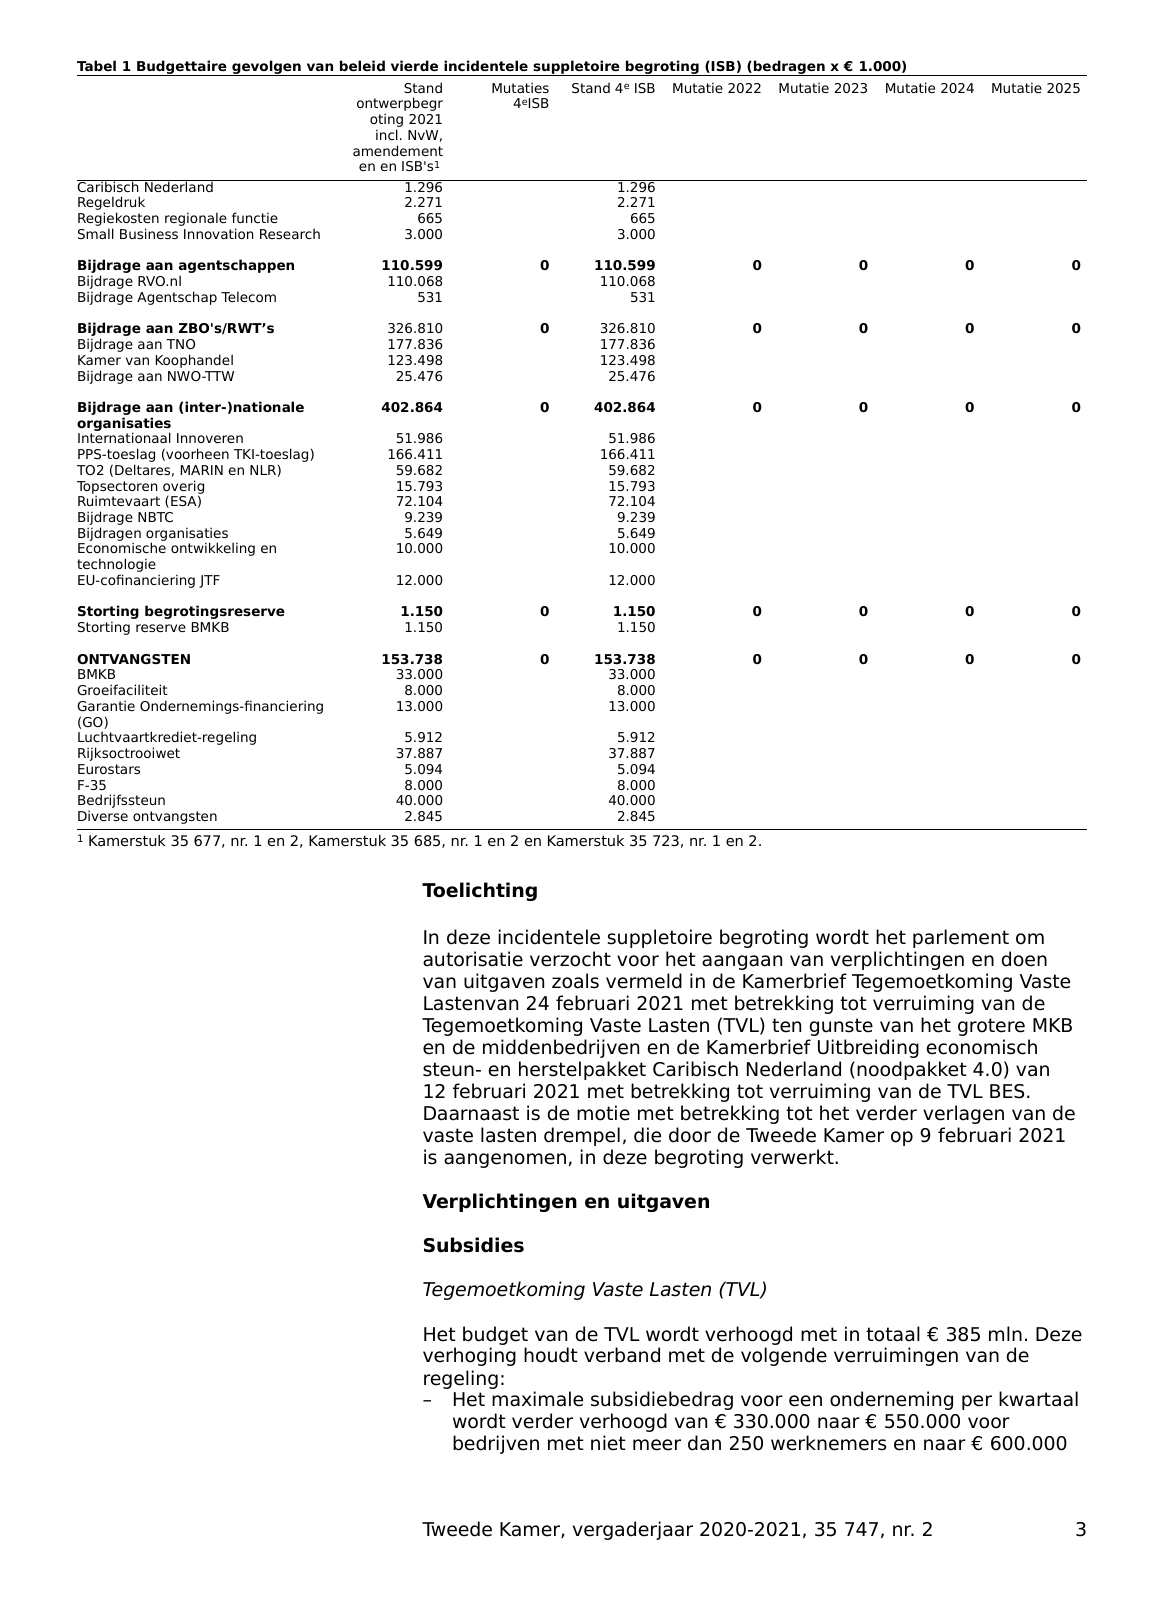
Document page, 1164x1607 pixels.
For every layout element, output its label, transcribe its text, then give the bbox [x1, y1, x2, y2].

subtitle Toelichting [422, 880, 1087, 902]
table_cell [661, 809, 768, 829]
table_cell 326.810 [555, 321, 661, 337]
table_cell 0 [768, 604, 874, 620]
table_cell [661, 541, 768, 573]
table_cell 5.094 [343, 762, 449, 777]
table_cell [874, 636, 980, 651]
table_cell [874, 526, 980, 541]
table_cell Mutaties 4eISB [449, 76, 555, 179]
table_cell [768, 181, 874, 195]
table_cell [980, 809, 1087, 829]
table_cell 402.864 [343, 400, 449, 431]
table_cell 110.599 [555, 258, 661, 274]
table_cell [661, 573, 768, 588]
table_cell [449, 589, 555, 604]
table_cell 123.498 [555, 353, 661, 368]
table_cell [661, 589, 768, 604]
table_cell [980, 541, 1087, 573]
table_cell [449, 227, 555, 242]
table_cell [661, 683, 768, 699]
table_cell [768, 243, 874, 258]
subtitle Subsidies [422, 1235, 1087, 1257]
table_cell [77, 76, 342, 179]
table_cell [661, 494, 768, 510]
table_cell [768, 667, 874, 683]
table_cell [980, 746, 1087, 762]
table_cell Internationaal Innoveren [77, 431, 342, 447]
table_cell [449, 337, 555, 353]
table_cell [661, 337, 768, 353]
table_cell Mutatie 2025 [980, 76, 1087, 179]
table_cell [449, 573, 555, 588]
table_cell [874, 305, 980, 321]
table_cell Garantie Ondernemings-financiering (GO) [77, 699, 342, 730]
table_cell 5.649 [555, 526, 661, 541]
table_cell 0 [449, 258, 555, 274]
table_cell 665 [555, 211, 661, 227]
table_cell 1.296 [343, 181, 449, 195]
table_cell [874, 762, 980, 777]
table_cell 0 [980, 258, 1087, 274]
table_cell [343, 589, 449, 604]
table_cell 0 [874, 321, 980, 337]
table_cell 0 [980, 400, 1087, 431]
table_cell 0 [661, 400, 768, 431]
table_cell 2.271 [555, 195, 661, 211]
table_cell [980, 447, 1087, 463]
table_cell 33.000 [555, 667, 661, 683]
table_cell Storting reserve BMKB [77, 620, 342, 636]
table_cell [874, 541, 980, 573]
table_cell [980, 777, 1087, 793]
table_cell [874, 290, 980, 305]
table_cell 0 [874, 604, 980, 620]
table_cell [980, 274, 1087, 290]
table_cell [661, 384, 768, 400]
table_cell 665 [343, 211, 449, 227]
table_cell [980, 431, 1087, 447]
table_cell [661, 667, 768, 683]
table_cell [661, 243, 768, 258]
table_cell 25.476 [555, 368, 661, 384]
table_cell [555, 305, 661, 321]
table_cell 59.682 [343, 463, 449, 478]
table_cell [661, 526, 768, 541]
table_cell [661, 699, 768, 730]
table_cell 0 [449, 651, 555, 667]
table_cell 0 [980, 321, 1087, 337]
table_cell Rijksoctrooiwet [77, 746, 342, 762]
table_cell Small Business Innovation Research [77, 227, 342, 242]
table_cell [874, 384, 980, 400]
table_cell [874, 353, 980, 368]
subtitle Verplichtingen en uitgaven [422, 1191, 1087, 1213]
table_cell [661, 305, 768, 321]
table_cell [768, 305, 874, 321]
table_cell [768, 447, 874, 463]
table_cell [343, 243, 449, 258]
table_cell 153.738 [343, 651, 449, 667]
table_cell 8.000 [555, 777, 661, 793]
table_cell [874, 368, 980, 384]
table_cell [661, 431, 768, 447]
table_cell [449, 479, 555, 494]
table_cell [874, 793, 980, 809]
table_cell [449, 368, 555, 384]
table_cell Bijdragen organisaties [77, 526, 342, 541]
table_cell [980, 573, 1087, 588]
table_cell [661, 730, 768, 746]
table_cell [980, 195, 1087, 211]
table_cell [449, 447, 555, 463]
table_cell [768, 793, 874, 809]
table_cell [343, 636, 449, 651]
table_cell 8.000 [343, 683, 449, 699]
table_cell BMKB [77, 667, 342, 683]
table_cell 13.000 [343, 699, 449, 730]
table_cell [768, 777, 874, 793]
table_cell [980, 793, 1087, 809]
table_cell [874, 494, 980, 510]
table_cell [980, 510, 1087, 526]
table_cell [768, 368, 874, 384]
table_cell Bijdrage aan (inter-)nationale organisaties [77, 400, 342, 431]
table_cell Bijdrage aan ZBO's/RWT’s [77, 321, 342, 337]
table_cell Regeldruk [77, 195, 342, 211]
table_cell [449, 181, 555, 195]
table_cell 3.000 [343, 227, 449, 242]
table_cell [555, 636, 661, 651]
table_cell 0 [768, 321, 874, 337]
table_cell [768, 730, 874, 746]
table_header Tabel 1 Budgettaire gevolgen van beleid vierde incidentele suppletoire begroting (ISB) (bedragen x € 1.000) [77, 59, 1087, 75]
table_cell [980, 494, 1087, 510]
table_cell [661, 274, 768, 290]
table_cell [449, 463, 555, 478]
table_cell [449, 667, 555, 683]
table_cell [661, 290, 768, 305]
table_cell [768, 274, 874, 290]
table_cell [449, 746, 555, 762]
table_cell Topsectoren overig [77, 479, 342, 494]
table_cell 8.000 [555, 683, 661, 699]
table_cell 40.000 [343, 793, 449, 809]
table_cell [980, 211, 1087, 227]
table_cell [449, 494, 555, 510]
table_cell [980, 181, 1087, 195]
table_cell [768, 699, 874, 730]
table_cell 0 [768, 258, 874, 274]
table_cell [77, 243, 342, 258]
table_cell [874, 447, 980, 463]
table_cell [768, 510, 874, 526]
table_cell [874, 479, 980, 494]
table_cell 0 [874, 400, 980, 431]
table_cell [661, 636, 768, 651]
table_cell [980, 762, 1087, 777]
table_cell Economische ontwikkeling en technologie [77, 541, 342, 573]
table_cell 37.887 [343, 746, 449, 762]
table_cell 8.000 [343, 777, 449, 793]
table_cell [449, 211, 555, 227]
table_cell 3.000 [555, 227, 661, 242]
table_cell [768, 809, 874, 829]
table_cell [874, 746, 980, 762]
table_cell [874, 181, 980, 195]
table_cell [449, 636, 555, 651]
table_cell [874, 683, 980, 699]
table_cell 59.682 [555, 463, 661, 478]
table_cell [980, 479, 1087, 494]
text Het budget van de TVL wordt verhoogd met in totaal € 385 mln. Deze verhoging houdt verband met de volgende verruimingen van de regeling: [422, 1323, 1087, 1389]
table_cell 110.068 [343, 274, 449, 290]
table_cell [768, 541, 874, 573]
table_cell [661, 746, 768, 762]
table_cell [768, 353, 874, 368]
table_cell 5.912 [343, 730, 449, 746]
table_cell 5.912 [555, 730, 661, 746]
table_cell [555, 384, 661, 400]
table_cell [449, 793, 555, 809]
table_cell [874, 777, 980, 793]
table_cell 110.068 [555, 274, 661, 290]
table_cell [449, 762, 555, 777]
table_cell 402.864 [555, 400, 661, 431]
table_cell PPS-toeslag (voorheen TKI-toeslag) [77, 447, 342, 463]
table_cell 72.104 [555, 494, 661, 510]
table_cell [980, 463, 1087, 478]
table_cell [343, 305, 449, 321]
table_cell [768, 227, 874, 242]
table_cell [768, 384, 874, 400]
table_cell 531 [343, 290, 449, 305]
table_cell [661, 211, 768, 227]
table_cell [661, 353, 768, 368]
table_cell 0 [874, 258, 980, 274]
table_cell [874, 227, 980, 242]
table_cell Mutatie 2022 [661, 76, 768, 179]
table_cell [980, 526, 1087, 541]
table_cell Diverse ontvangsten [77, 809, 342, 829]
table_cell [980, 384, 1087, 400]
table_cell Groeifaciliteit [77, 683, 342, 699]
table_cell [449, 274, 555, 290]
table_cell [768, 526, 874, 541]
table_cell 13.000 [555, 699, 661, 730]
table_cell [980, 620, 1087, 636]
table_cell [980, 368, 1087, 384]
table_cell 12.000 [555, 573, 661, 588]
table_cell Mutatie 2024 [874, 76, 980, 179]
table_cell EU-cofinanciering JTF [77, 573, 342, 588]
table_cell 2.271 [343, 195, 449, 211]
table_cell [874, 730, 980, 746]
table_cell 166.411 [555, 447, 661, 463]
table_cell [77, 384, 342, 400]
table_cell [449, 384, 555, 400]
table_cell [768, 573, 874, 588]
table_cell [449, 526, 555, 541]
table_cell [874, 463, 980, 478]
table_cell 1.150 [343, 604, 449, 620]
table_cell [661, 777, 768, 793]
table_cell [661, 793, 768, 809]
table_cell [980, 290, 1087, 305]
table_cell [874, 243, 980, 258]
table_cell 33.000 [343, 667, 449, 683]
table_cell [77, 636, 342, 651]
table_cell Bijdrage Agentschap Telecom [77, 290, 342, 305]
table_cell 51.986 [555, 431, 661, 447]
table_cell [768, 211, 874, 227]
text – Het maximale subsidiebedrag voor een onderneming per kwartaal wordt verder verhoogd van € 330.000 naar € 550.000 voor bedrijven met niet meer dan 250 werknemers en naar € 600.000 [422, 1389, 1087, 1455]
table_cell [77, 305, 342, 321]
table_cell 0 [768, 400, 874, 431]
table_cell 2.845 [343, 809, 449, 829]
table_cell [768, 746, 874, 762]
table_cell 1.150 [555, 620, 661, 636]
table_cell [449, 353, 555, 368]
table_cell 531 [555, 290, 661, 305]
table_cell 10.000 [555, 541, 661, 573]
table_cell [980, 683, 1087, 699]
table_cell 0 [661, 321, 768, 337]
table_cell [874, 620, 980, 636]
table_cell [661, 479, 768, 494]
table_cell [874, 589, 980, 604]
table_cell [449, 777, 555, 793]
table_cell 0 [661, 604, 768, 620]
table_cell 177.836 [555, 337, 661, 353]
table_cell [661, 195, 768, 211]
table_cell [980, 353, 1087, 368]
table_cell [449, 290, 555, 305]
table_cell [449, 431, 555, 447]
table_cell [661, 368, 768, 384]
table_cell 9.239 [555, 510, 661, 526]
table_cell 2.845 [555, 809, 661, 829]
text In deze incidentele suppletoire begroting wordt het parlement om autorisatie verzocht voor het aangaan van verplichtingen en doen van uitgaven zoals vermeld in de Kamerbrief Tegemoetkoming Vaste Lastenvan 24 februari 2021 met betrekking tot verruiming van de Tegemoetkoming Vaste Lasten (TVL) ten gunste van het grotere MKB en de middenbedrijven en de Kamerbrief Uitbreiding economisch steun- en herstelpakket Caribisch Nederland (noodpakket 4.0) van 12 februari 2021 met betrekking tot verruiming van de TVL BES. Daarnaast is de motie met betrekking tot het verder verlagen van de vaste lasten drempel, die door de Tweede Kamer op 9 februari 2021 is aangenomen, in deze begroting verwerkt. [422, 927, 1087, 1169]
table_cell [874, 699, 980, 730]
table_cell 0 [980, 651, 1087, 667]
table_cell Stand ontwerpbegroting 2021 incl. NvW, amendementen en ISB's1 [343, 76, 449, 179]
table_cell [449, 683, 555, 699]
table_cell [980, 667, 1087, 683]
table_cell Ruimtevaart (ESA) [77, 494, 342, 510]
table_cell 166.411 [343, 447, 449, 463]
table_cell [874, 431, 980, 447]
table_cell [874, 667, 980, 683]
table_cell 5.649 [343, 526, 449, 541]
table_cell 123.498 [343, 353, 449, 368]
table_cell [980, 589, 1087, 604]
table_cell [874, 809, 980, 829]
table_cell [874, 195, 980, 211]
table_cell Regiekosten regionale functie [77, 211, 342, 227]
table_cell Bedrijfssteun [77, 793, 342, 809]
table_cell 1.150 [555, 604, 661, 620]
table_cell [768, 620, 874, 636]
table_cell Luchtvaartkrediet-regeling [77, 730, 342, 746]
table_cell [874, 337, 980, 353]
table_cell 153.738 [555, 651, 661, 667]
table_cell [980, 337, 1087, 353]
table_cell 0 [874, 651, 980, 667]
table_cell Bijdrage RVO.nl [77, 274, 342, 290]
table_cell [768, 337, 874, 353]
table_cell [980, 227, 1087, 242]
table_cell [449, 730, 555, 746]
table_cell Bijdrage NBTC [77, 510, 342, 526]
table_cell [768, 195, 874, 211]
table_cell 1.150 [343, 620, 449, 636]
table_cell Bijdrage aan TNO [77, 337, 342, 353]
table_cell Mutatie 2023 [768, 76, 874, 179]
table_cell [661, 510, 768, 526]
table_cell [661, 620, 768, 636]
table_cell [449, 809, 555, 829]
table_cell ONTVANGSTEN [77, 651, 342, 667]
table_cell 72.104 [343, 494, 449, 510]
table_cell 0 [980, 604, 1087, 620]
table_cell [768, 290, 874, 305]
table_cell Kamer van Koophandel [77, 353, 342, 368]
table_cell 5.094 [555, 762, 661, 777]
table_cell [980, 305, 1087, 321]
table_cell 12.000 [343, 573, 449, 588]
table_cell [449, 243, 555, 258]
table_cell [768, 463, 874, 478]
table_cell 1.296 [555, 181, 661, 195]
table_cell [343, 384, 449, 400]
table_cell [874, 573, 980, 588]
table_cell 25.476 [343, 368, 449, 384]
table_cell 15.793 [343, 479, 449, 494]
table_cell Stand 4e ISB [555, 76, 661, 179]
table_cell Bijdrage aan NWO-TTW [77, 368, 342, 384]
table_cell [661, 181, 768, 195]
table_cell [874, 510, 980, 526]
table_cell 51.986 [343, 431, 449, 447]
table_cell [555, 589, 661, 604]
table_cell 110.599 [343, 258, 449, 274]
table_cell [768, 431, 874, 447]
table_cell [768, 479, 874, 494]
table_cell [661, 447, 768, 463]
table_cell F-35 [77, 777, 342, 793]
table_cell [768, 494, 874, 510]
table_cell 37.887 [555, 746, 661, 762]
table_cell 0 [768, 651, 874, 667]
table_cell 1 Kamerstuk 35 677, nr. 1 en 2, Kamerstuk 35 685, nr. 1 en 2 en Kamerstuk 35 723, nr. 1 en 2. [77, 830, 1087, 850]
table_cell Bijdrage aan agentschappen [77, 258, 342, 274]
table_cell Eurostars [77, 762, 342, 777]
table_cell [768, 762, 874, 777]
table_cell [449, 305, 555, 321]
table_cell 326.810 [343, 321, 449, 337]
table_cell [768, 683, 874, 699]
table_cell [449, 510, 555, 526]
table_cell [449, 699, 555, 730]
table_cell 10.000 [343, 541, 449, 573]
table_cell 0 [449, 321, 555, 337]
table_cell 9.239 [343, 510, 449, 526]
subtitle Tegemoetkoming Vaste Lasten (TVL) [422, 1279, 1087, 1301]
table_cell TO2 (Deltares, MARIN en NLR) [77, 463, 342, 478]
table_cell 40.000 [555, 793, 661, 809]
table_cell [874, 211, 980, 227]
table_cell 0 [661, 651, 768, 667]
table_cell [768, 636, 874, 651]
table_cell Caribisch Nederland [77, 181, 342, 195]
table_cell 0 [449, 604, 555, 620]
table_cell [661, 762, 768, 777]
table_cell [449, 541, 555, 573]
table_cell 0 [449, 400, 555, 431]
table_cell 0 [661, 258, 768, 274]
table_cell [661, 463, 768, 478]
table_cell [555, 243, 661, 258]
table_cell 177.836 [343, 337, 449, 353]
table_cell [874, 274, 980, 290]
table_cell 15.793 [555, 479, 661, 494]
table_cell [77, 589, 342, 604]
table_cell [980, 699, 1087, 730]
table_cell [980, 730, 1087, 746]
table_cell [449, 620, 555, 636]
table_cell Storting begrotingsreserve [77, 604, 342, 620]
table_cell [449, 195, 555, 211]
table_cell [980, 636, 1087, 651]
table_cell [661, 227, 768, 242]
table_cell [768, 589, 874, 604]
table_cell [980, 243, 1087, 258]
